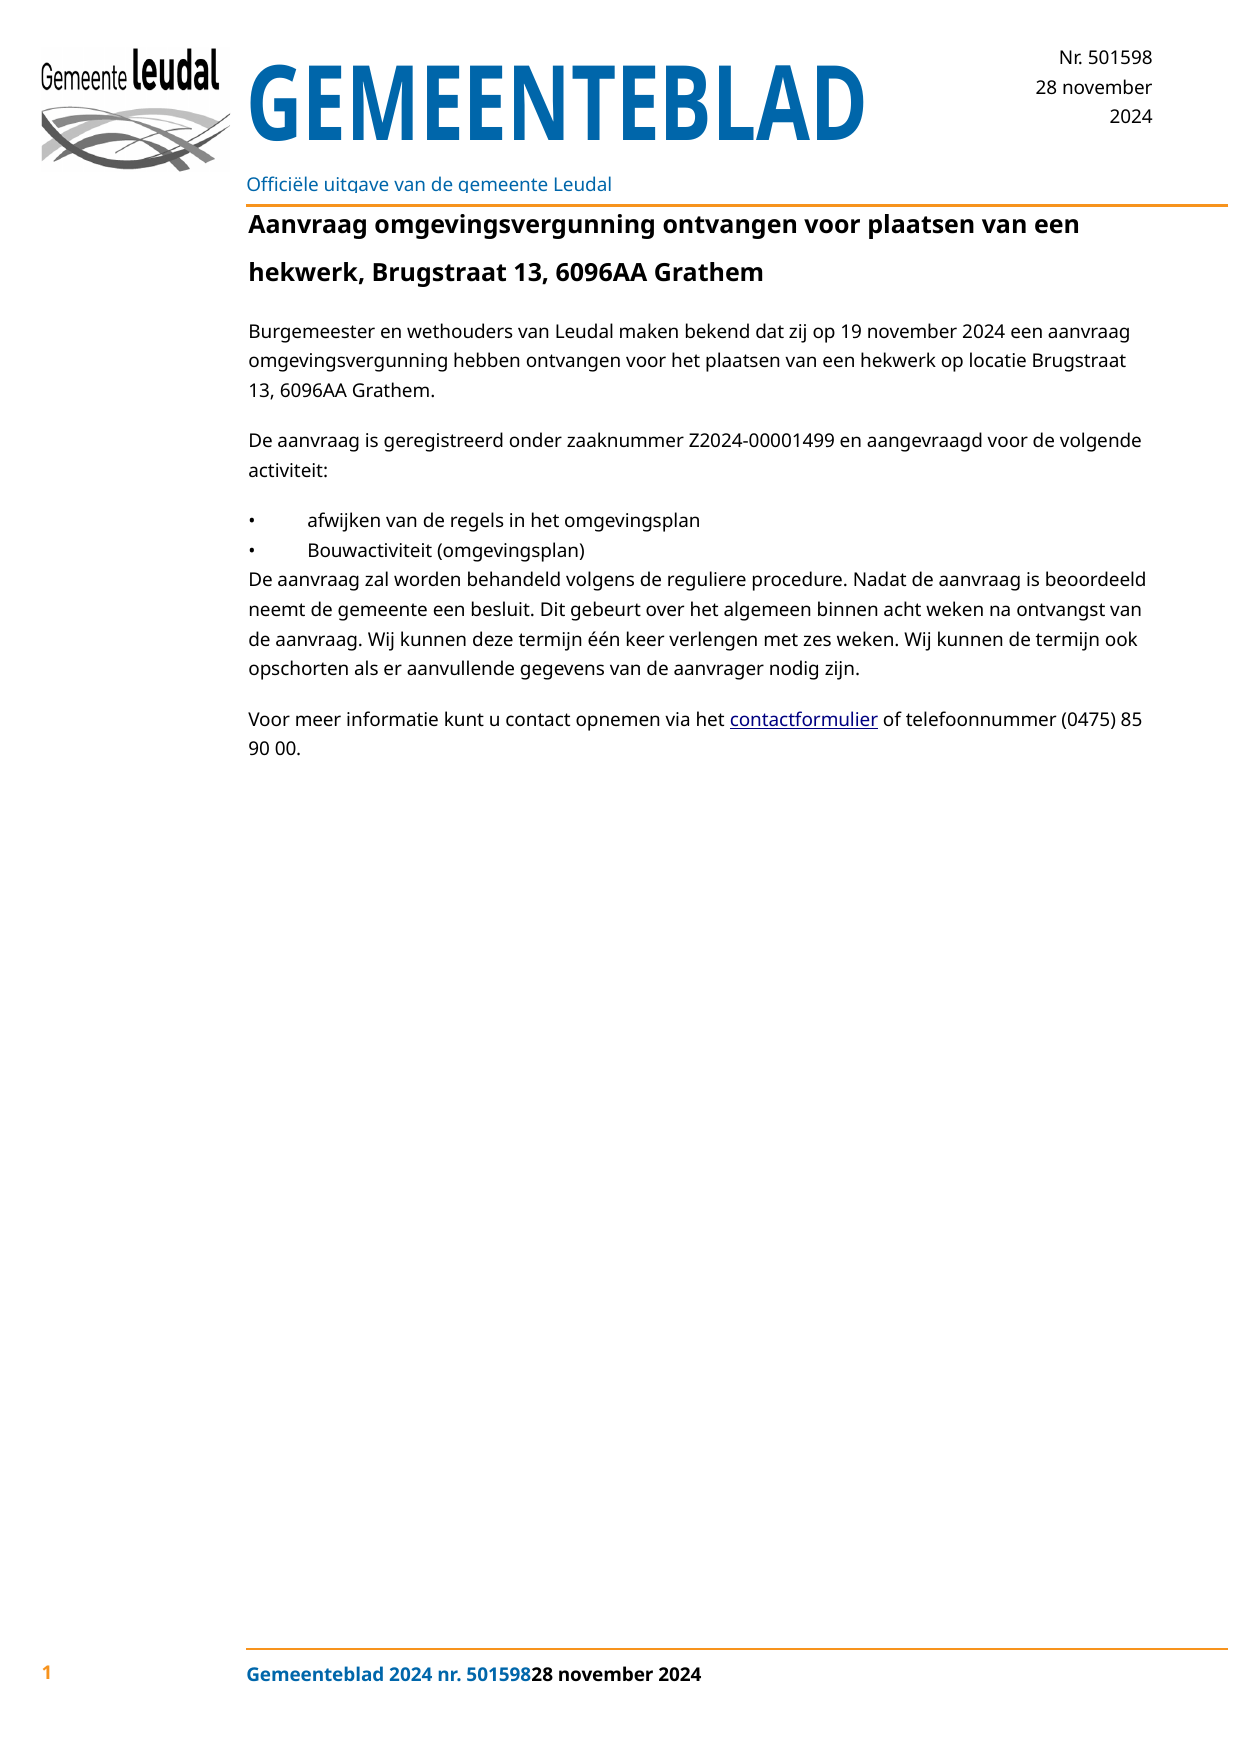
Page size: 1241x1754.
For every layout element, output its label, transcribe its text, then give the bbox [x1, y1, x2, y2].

text Burgemeester en wethouders van Leudal maken bekend dat zij op 19 november 2024 een aanvraag omgevingsvergunning hebben ontvangen voor het plaatsen van een hekwerk op locatie Brugstraat 13, 6096AA Grathem. [248, 318, 1152, 403]
text Aanvraag omgevingsvergunning ontvangen voor plaatsen van een hekwerk, Brugstraat 13, 6096AA Grathem [248, 207, 1152, 288]
text Voor meer informatie kunt u contact opnemen via het contactformulier of telefoonnummer (0475) 85 90 00. [248, 706, 1152, 761]
text De aanvraag zal worden behandeld volgens de reguliere procedure. Nadat de aanvraag is beoordeeld neemt de gemeente een besluit. Dit gebeurt over het algemeen binnen acht weken na ontvangst van de aanvraag. Wij kunnen deze termijn één keer verlengen met zes weken. Wij kunnen de termijn ook opschorten als er aanvullende gegevens van de aanvrager nodig zijn. [248, 567, 1152, 681]
picture [41, 47, 231, 172]
list afwijken van de regels in het omgevingsplan [248, 507, 1152, 533]
text De aanvraag is geregistreerd onder zaaknummer Z2024-00001499 en aangevraagd voor de volgende activiteit: [248, 427, 1152, 483]
list Bouwactiviteit (omgevingsplan) [248, 537, 1152, 563]
